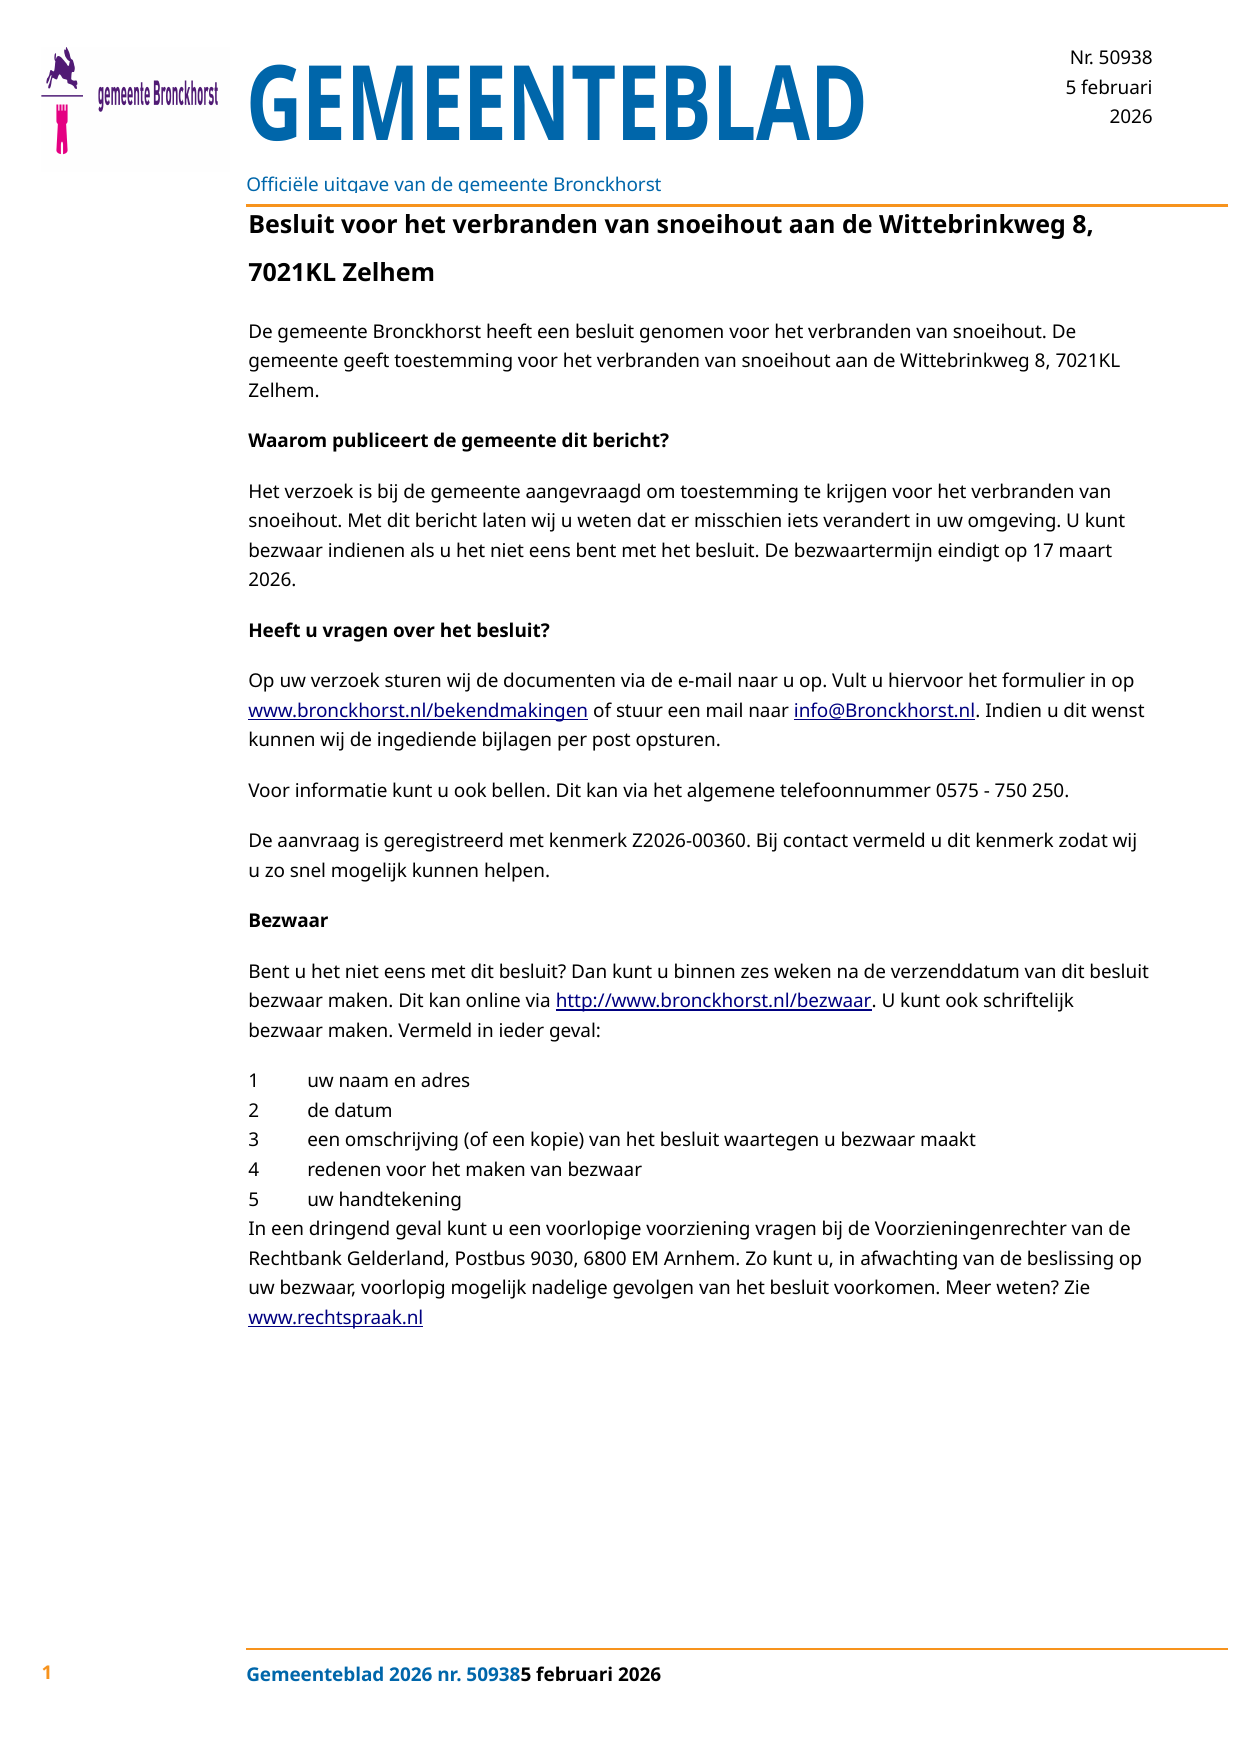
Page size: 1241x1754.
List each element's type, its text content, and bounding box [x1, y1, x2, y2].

text De aanvraag is geregistreerd met kenmerk Z2026-00360. Bij contact vermeld u dit kenmerk zodat wij u zo snel mogelijk kunnen helpen. [248, 827, 1152, 883]
text Bent u het niet eens met dit besluit? Dan kunt u binnen zes weken na de verzenddatum van dit besluit bezwaar maken. Dit kan online via http://www.bronckhorst.nl/bezwaar. U kunt ook schriftelijk bezwaar maken. Vermeld in ieder geval: [248, 958, 1152, 1043]
text Voor informatie kunt u ook bellen. Dit kan via het algemene telefoonnummer 0575 - 750 250. [248, 777, 1152, 803]
text Het verzoek is bij de gemeente aangevraagd om toestemming te krijgen voor het verbranden van snoeihout. Met dit bericht laten wij u weten dat er misschien iets verandert in uw omgeving. U kunt bezwaar indienen als u het niet eens bent met het besluit. De bezwaartermijn eindigt op 17 maart 2026. [248, 478, 1152, 592]
text Waarom publiceert de gemeente dit bericht? [248, 427, 1152, 453]
list uw handtekening [248, 1186, 1152, 1212]
text In een dringend geval kunt u een voorlopige voorziening vragen bij de Voorzieningenrechter van de Rechtbank Gelderland, Postbus 9030, 6800 EM Arnhem. Zo kunt u, in afwachting van de beslissing op uw bezwaar, voorlopig mogelijk nadelige gevolgen van het besluit voorkomen. Meer weten? Zie www.rechtspraak.nl [248, 1215, 1152, 1330]
text Bezwaar [248, 907, 1152, 933]
list redenen voor het maken van bezwaar [248, 1156, 1152, 1182]
list uw naam en adres [248, 1067, 1152, 1093]
text De gemeente Bronckhorst heeft een besluit genomen voor het verbranden van snoeihout. De gemeente geeft toestemming voor het verbranden van snoeihout aan de Wittebrinkweg 8, 7021KL Zelhem. [248, 318, 1152, 403]
picture [41, 47, 231, 172]
text Besluit voor het verbranden van snoeihout aan de Wittebrinkweg 8, 7021KL Zelhem [248, 207, 1152, 288]
text Op uw verzoek sturen wij de documenten via de e-mail naar u op. Vult u hiervoor het formulier in op www.bronckhorst.nl/bekendmakingen of stuur een mail naar info@Bronckhorst.nl. Indien u dit wenst kunnen wij de ingediende bijlagen per post opsturen. [248, 667, 1152, 752]
text Heeft u vragen over het besluit? [248, 617, 1152, 643]
list een omschrijving (of een kopie) van het besluit waartegen u bezwaar maakt [248, 1127, 1152, 1152]
list de datum [248, 1097, 1152, 1123]
